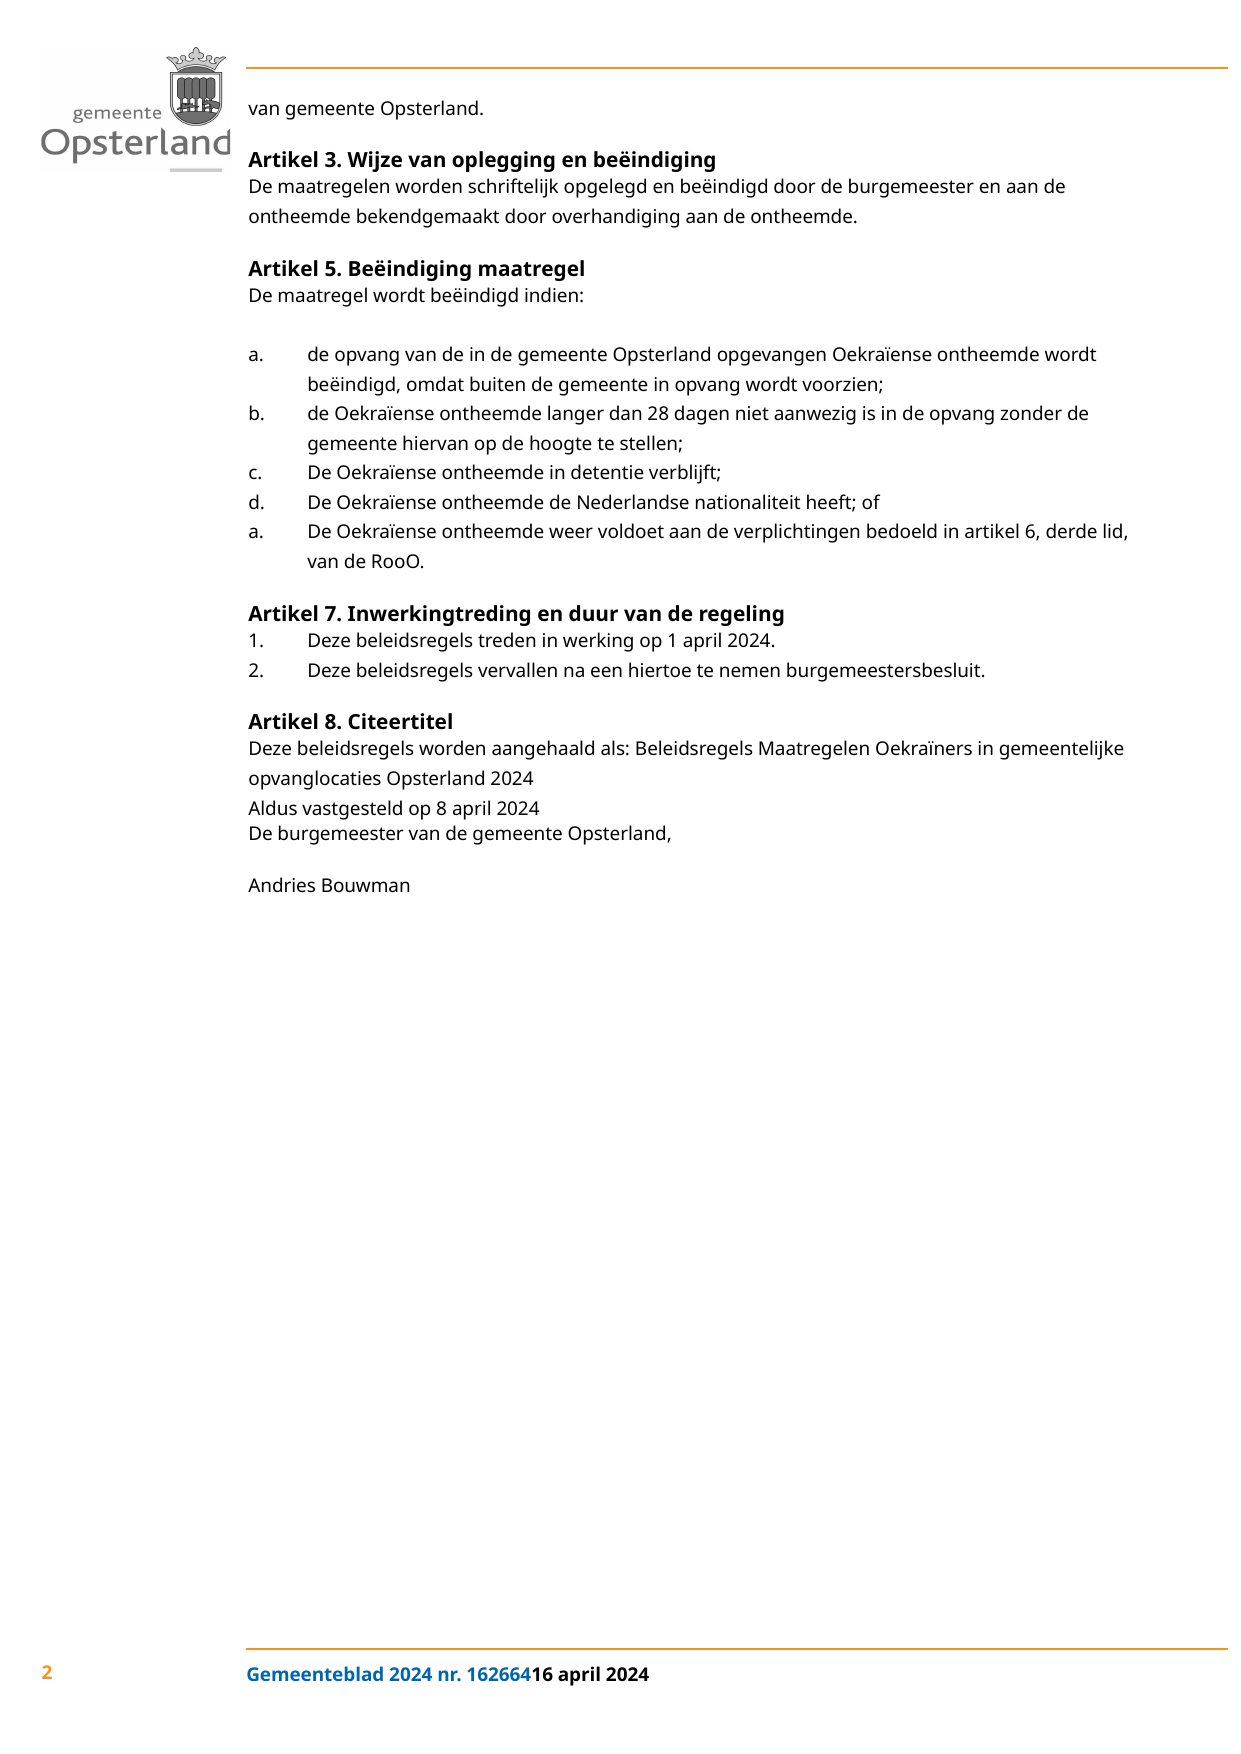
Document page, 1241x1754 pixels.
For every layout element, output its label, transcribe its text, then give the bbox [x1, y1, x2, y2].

text Artikel 8. Citeertitel [248, 707, 1152, 736]
list De Oekraïense ontheemde in detentie verblijft; [248, 459, 1152, 485]
list De Oekraïense ontheemde weer voldoet aan de verplichtingen bedoeld in artikel 6, derde lid, van de RooO. [248, 519, 1152, 574]
text Artikel 3. Wijze van oplegging en beëindiging [248, 145, 1152, 174]
list Deze beleidsregels treden in werking op 1 april 2024. [248, 627, 1152, 653]
text De maatregel wordt beëindigd indien: [248, 282, 1152, 308]
text Artikel 5. Beëindiging maatregel [248, 254, 1152, 282]
list de Oekraïense ontheemde langer dan 28 dagen niet aanwezig is in de opvang zonder de gemeente hiervan op de hoogte te stellen; [248, 400, 1152, 456]
picture [41, 47, 231, 172]
list Deze beleidsregels vervallen na een hiertoe te nemen burgemeestersbesluit. [248, 657, 1152, 682]
list de opvang van de in de gemeente Opsterland opgevangen Oekraïense ontheemde wordt beëindigd, omdat buiten de gemeente in opvang wordt voorzien; [248, 341, 1152, 397]
list De Oekraïense ontheemde de Nederlandse nationaliteit heeft; of [248, 489, 1152, 515]
text Artikel 7. Inwerkingtreding en duur van de regeling [248, 599, 1152, 627]
text De burgemeester van de gemeente Opsterland, [248, 821, 1152, 846]
text Deze beleidsregels worden aangehaald als: Beleidsregels Maatregelen Oekraïners in gemeentelijke opvanglocaties Opsterland 2024 [248, 736, 1152, 791]
text Andries Bouwman [248, 872, 1152, 898]
text De maatregelen worden schriftelijk opgelegd en beëindigd door de burgemeester en aan de ontheemde bekendgemaakt door overhandiging aan de ontheemde. [248, 174, 1152, 229]
text van gemeente Opsterland. [248, 95, 1152, 121]
text Aldus vastgesteld op 8 april 2024 [248, 795, 1152, 821]
